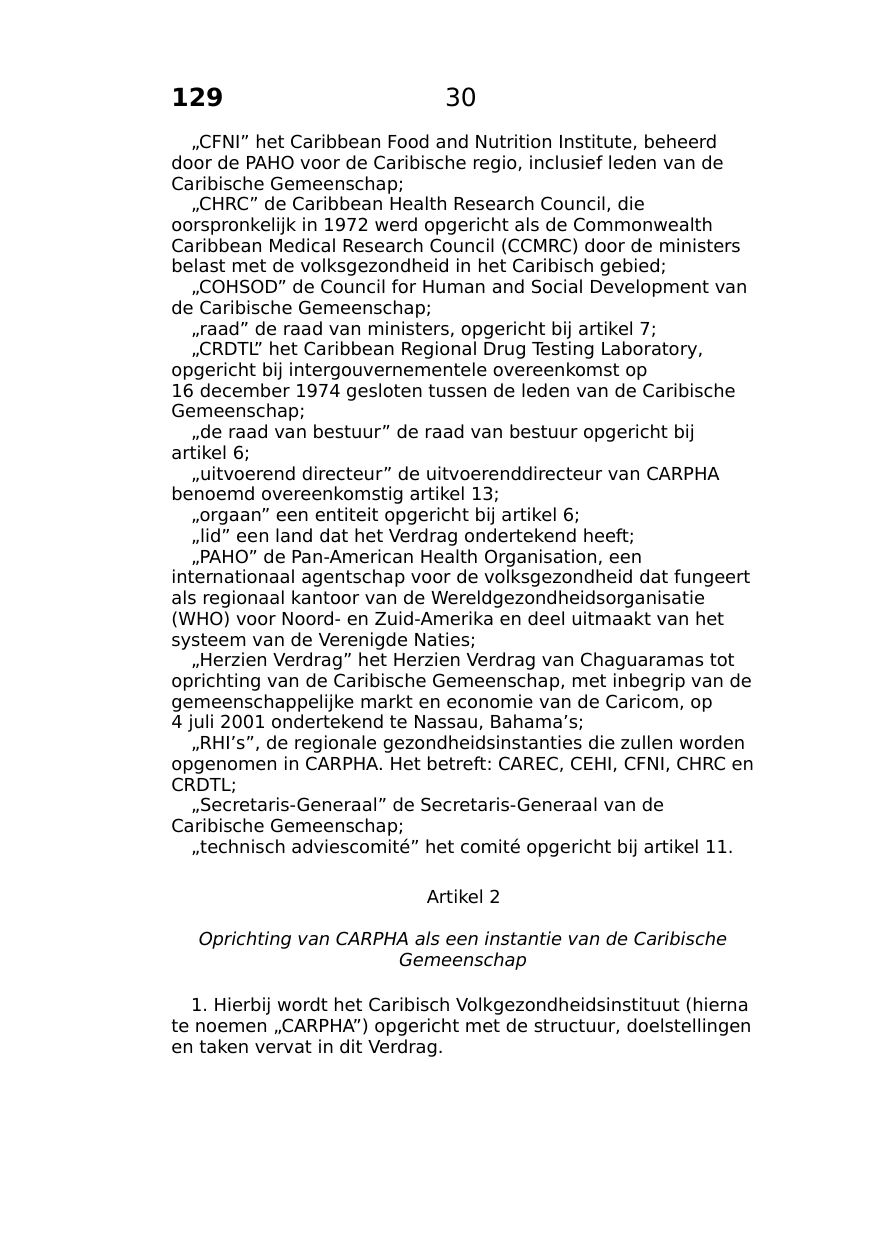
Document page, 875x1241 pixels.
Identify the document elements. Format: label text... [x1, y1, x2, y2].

text „Herzien Verdrag” het Herzien Verdrag van Chaguaramas tot oprichting van de Caribische Gemeenschap, met inbegrip van de gemeenschappelijke markt en economie van de Caricom, op 4 juli 2001 ondertekend te Nassau, Bahama’s; [171, 650, 756, 733]
text „lid” een land dat het Verdrag ondertekend heeft; [171, 526, 756, 546]
text „COHSOD” de Council for Human and Social Development van de Caribische Gemeenschap; [171, 277, 756, 318]
subtitle Artikel 2 Oprichting van CARPHA als een instantie van de Caribische Gemeenschap [171, 887, 756, 970]
text „CRDTL” het Caribbean Regional Drug Testing Laboratory, opgericht bij intergouvernementele overeenkomst op 16 december 1974 gesloten tussen de leden van de Caribische Gemeenschap; [171, 339, 756, 422]
text „raad” de raad van ministers, opgericht bij artikel 7; [171, 318, 756, 339]
text „uitvoerend directeur” de uitvoerenddirecteur van CARPHA benoemd overeenkomstig artikel 13; [171, 463, 756, 505]
text „technisch adviescomité” het comité opgericht bij artikel 11. [171, 837, 756, 857]
text „CHRC” de Caribbean Health Research Council, die oorspronkelijk in 1972 werd opgericht als de Commonwealth Caribbean Medical Research Council (CCMRC) door de ministers belast met de volksgezondheid in het Caribisch gebied; [171, 194, 756, 277]
text „Secretaris-Generaal” de Secretaris-Generaal van de Caribische Gemeenschap; [171, 795, 756, 837]
text „PAHO” de Pan-American Health Organisation, een internationaal agentschap voor de volksgezondheid dat fungeert als regionaal kantoor van de Wereldgezondheidsorganisatie (WHO) voor Noord- en Zuid-Amerika en deel uitmaakt van het systeem van de Verenigde Naties; [171, 546, 756, 650]
text „CFNI” het Caribbean Food and Nutrition Institute, beheerd door de PAHO voor de Caribische regio, inclusief leden van de Caribische Gemeenschap; [171, 132, 756, 194]
text „RHI’s”, de regionale gezondheidsinstanties die zullen worden opgenomen in CARPHA. Het betreft: CAREC, CEHI, CFNI, CHRC en CRDTL; [171, 733, 756, 795]
text 1. Hierbij wordt het Caribisch Volkgezondheidsinstituut (hierna te noemen „CARPHA”) opgericht met de structuur, doelstellingen en taken vervat in dit Verdrag. [171, 995, 756, 1057]
text „de raad van bestuur” de raad van bestuur opgericht bij artikel 6; [171, 422, 756, 463]
text „orgaan” een entiteit opgericht bij artikel 6; [171, 505, 756, 526]
